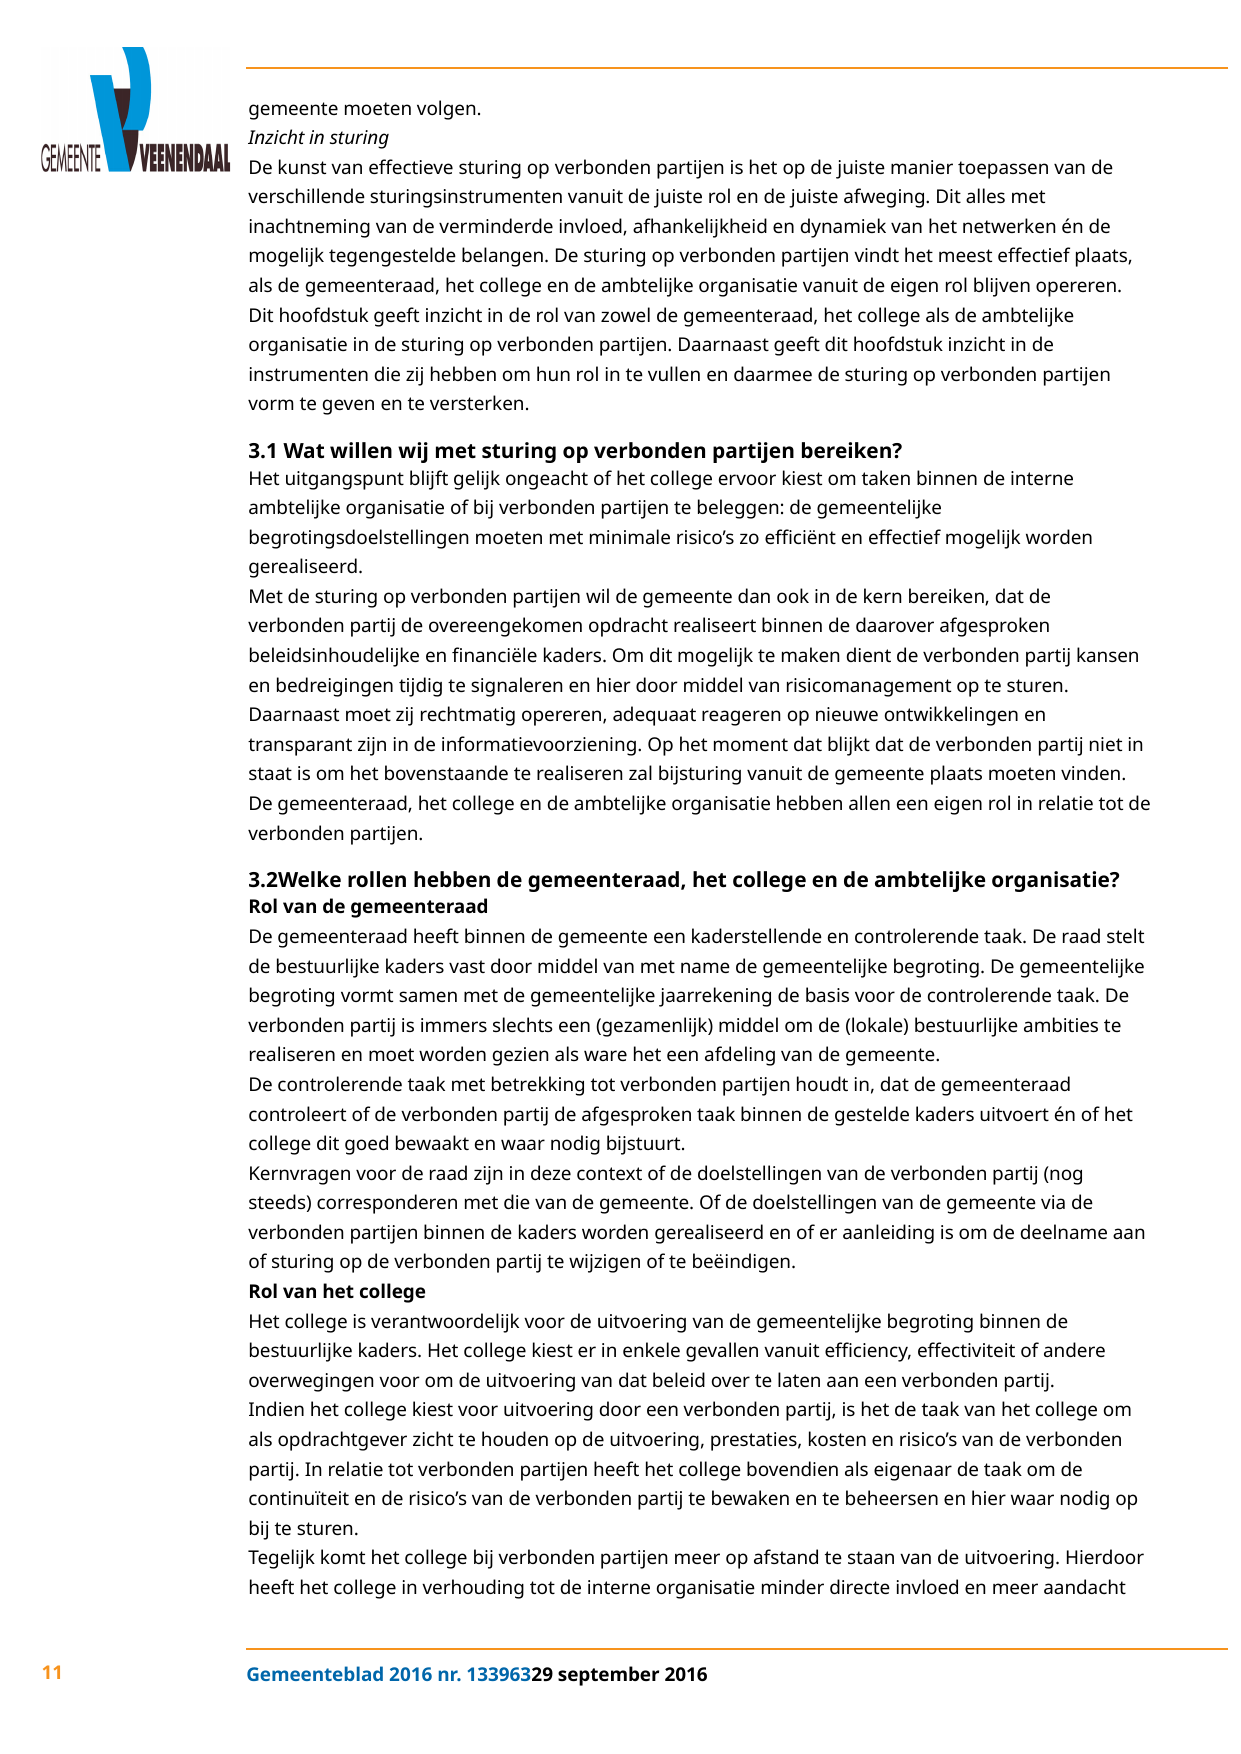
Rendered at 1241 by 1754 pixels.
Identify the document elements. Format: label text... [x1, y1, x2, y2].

text De gemeenteraad, het college en de ambtelijke organisatie hebben allen een eigen rol in relatie tot de verbonden partijen. [248, 790, 1152, 845]
text De kunst van effectieve sturing op verbonden partijen is het op de juiste manier toepassen van de verschillende sturingsinstrumenten vanuit de juiste rol en de juiste afweging. Dit alles met inachtneming van de verminderde invloed, afhankelijkheid en dynamiek van het netwerken én de mogelijk tegengestelde belangen. De sturing op verbonden partijen vindt het meest effectief plaats, als de gemeenteraad, het college en de ambtelijke organisatie vanuit de eigen rol blijven opereren. [248, 154, 1152, 298]
picture [41, 47, 130, 172]
picture [123, 47, 231, 172]
text 3.1 Wat willen wij met sturing op verbonden partijen bereiken? [248, 436, 1152, 465]
text De controlerende taak met betrekking tot verbonden partijen houdt in, dat de gemeenteraad controleert of de verbonden partij de afgesproken taak binnen de gestelde kaders uitvoert én of het college dit goed bewaakt en waar nodig bijstuurt. [248, 1071, 1152, 1156]
text 3.2Welke rollen hebben de gemeenteraad, het college en de ambtelijke organisatie? [248, 865, 1152, 894]
text Tegelijk komt het college bij verbonden partijen meer op afstand te staan van de uitvoering. Hierdoor heeft het college in verhouding tot de interne organisatie minder directe invloed en meer aandacht [248, 1544, 1152, 1600]
text Het uitgangspunt blijft gelijk ongeacht of het college ervoor kiest om taken binnen de interne ambtelijke organisatie of bij verbonden partijen te beleggen: de gemeentelijke begrotingsdoelstellingen moeten met minimale risico’s zo efficiënt en effectief mogelijk worden gerealiseerd. [248, 465, 1152, 579]
text Inzicht in sturing [248, 124, 1152, 150]
text Indien het college kiest voor uitvoering door een verbonden partij, is het de taak van het college om als opdrachtgever zicht te houden op de uitvoering, prestaties, kosten en risico’s van de verbonden partij. In relatie tot verbonden partijen heeft het college bovendien als eigenaar de taak om de continuïteit en de risico’s van de verbonden partij te bewaken en te beheersen en hier waar nodig op bij te sturen. [248, 1397, 1152, 1541]
text Het college is verantwoordelijk voor de uitvoering van de gemeentelijke begroting binnen de bestuurlijke kaders. Het college kiest er in enkele gevallen vanuit efficiency, effectiviteit of andere overwegingen voor om de uitvoering van dat beleid over te laten aan een verbonden partij. [248, 1308, 1152, 1393]
text Dit hoofdstuk geeft inzicht in de rol van zowel de gemeenteraad, het college als de ambtelijke organisatie in de sturing op verbonden partijen. Daarnaast geeft dit hoofdstuk inzicht in de instrumenten die zij hebben om hun rol in te vullen en daarmee de sturing op verbonden partijen vorm te geven en te versterken. [248, 302, 1152, 416]
text Rol van de gemeenteraad [248, 894, 1152, 919]
text Rol van het college [248, 1278, 1152, 1304]
text Met de sturing op verbonden partijen wil de gemeente dan ook in de kern bereiken, dat de verbonden partij de overeengekomen opdracht realiseert binnen de daarover afgesproken beleidsinhoudelijke en financiële kaders. Om dit mogelijk te maken dient de verbonden partij kansen en bedreigingen tijdig te signaleren en hier door middel van risicomanagement op te sturen. Daarnaast moet zij rechtmatig opereren, adequaat reageren op nieuwe ontwikkelingen en transparant zijn in de informatievoorziening. Op het moment dat blijkt dat de verbonden partij niet in staat is om het bovenstaande te realiseren zal bijsturing vanuit de gemeente plaats moeten vinden. [248, 583, 1152, 786]
text Kernvragen voor de raad zijn in deze context of de doelstellingen van de verbonden partij (nog steeds) corresponderen met die van de gemeente. Of de doelstellingen van de gemeente via de verbonden partijen binnen de kaders worden gerealiseerd en of er aanleiding is om de deelname aan of sturing op de verbonden partij te wijzigen of te beëindigen. [248, 1160, 1152, 1274]
text De gemeenteraad heeft binnen de gemeente een kaderstellende en controlerende taak. De raad stelt de bestuurlijke kaders vast door middel van met name de gemeentelijke begroting. De gemeentelijke begroting vormt samen met de gemeentelijke jaarrekening de basis voor de controlerende taak. De verbonden partij is immers slechts een (gezamenlijk) middel om de (lokale) bestuurlijke ambities te realiseren en moet worden gezien als ware het een afdeling van de gemeente. [248, 923, 1152, 1067]
text gemeente moeten volgen. [248, 95, 1152, 121]
